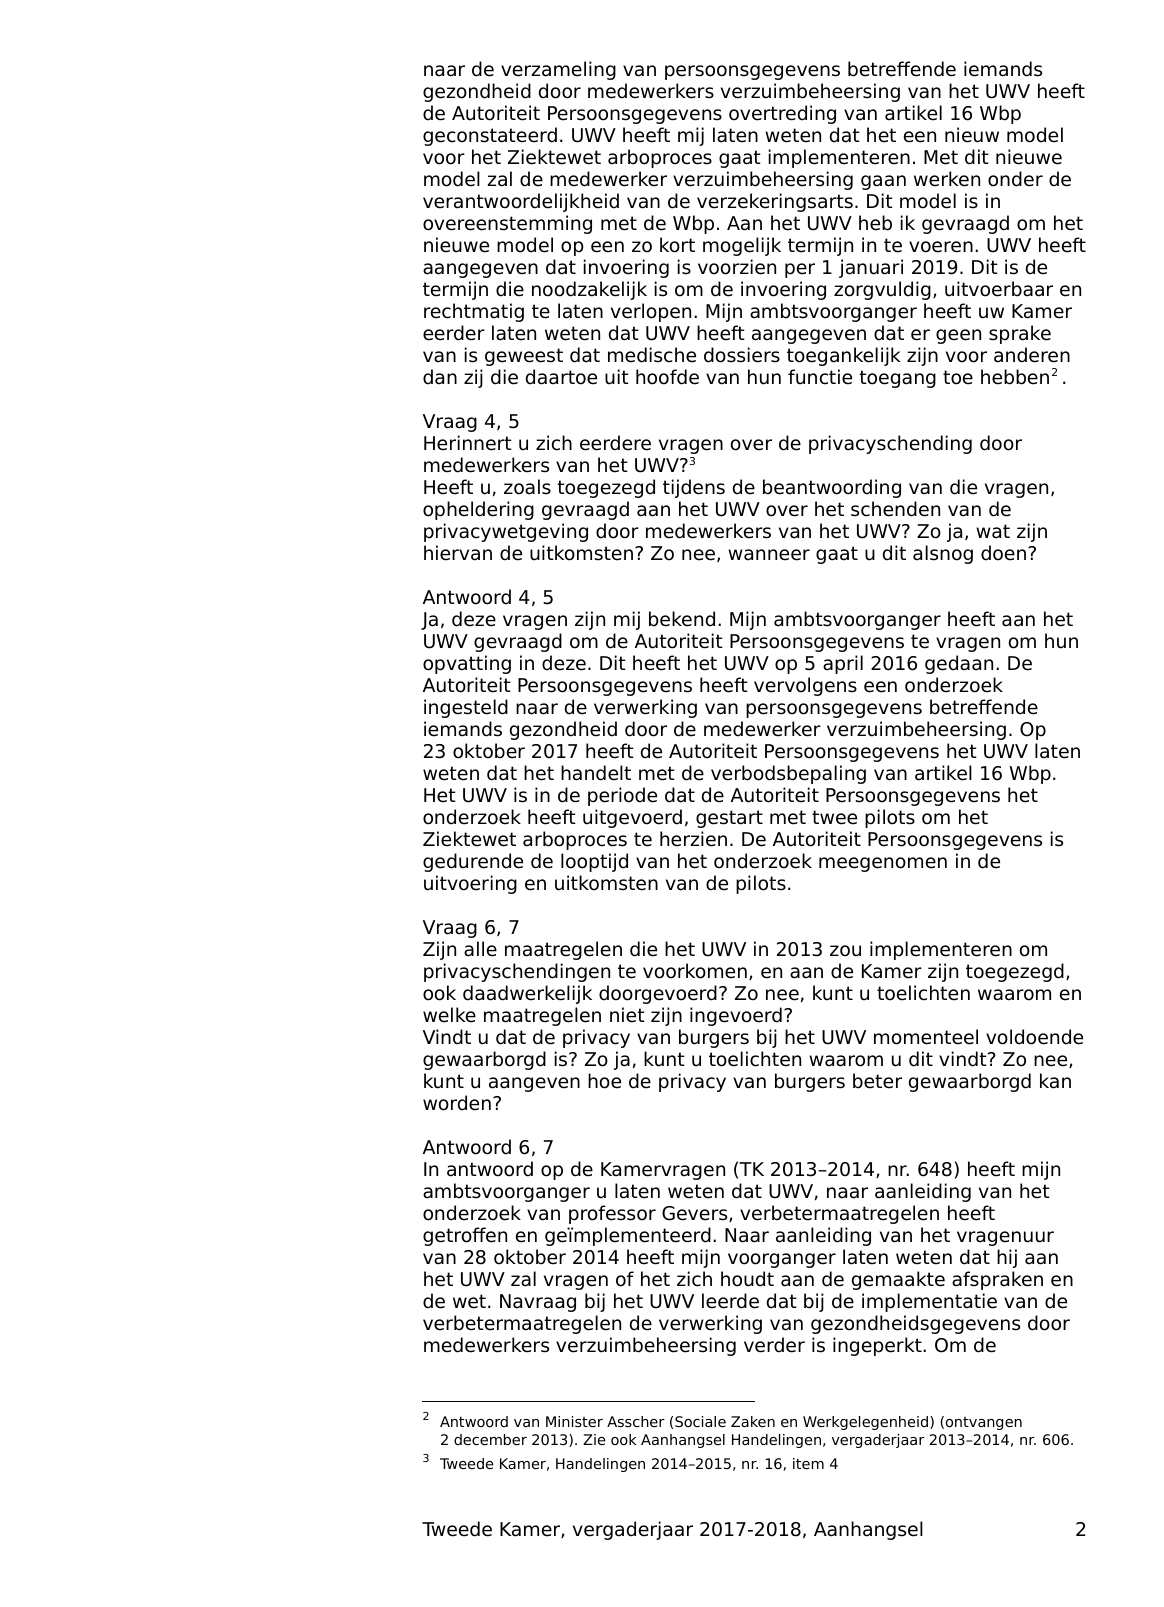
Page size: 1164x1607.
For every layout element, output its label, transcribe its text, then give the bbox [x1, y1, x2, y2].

text Vraag 4, 5 [422, 411, 1087, 433]
text Antwoord van Minister Asscher (Sociale Zaken en Werkgelegenheid) (ontvangen 2 december 2013). Zie ook Aanhangsel Handelingen, vergaderjaar 2013–2014, nr. 606. [422, 1410, 1087, 1449]
text Tweede Kamer, Handelingen 2014–2015, nr. 16, item 4 [422, 1452, 1087, 1474]
text Vindt u dat de privacy van burgers bij het UWV momenteel voldoende gewaarborgd is? Zo ja, kunt u toelichten waarom u dit vindt? Zo nee, kunt u aangeven hoe de privacy van burgers beter gewaarborgd kan worden? [422, 1027, 1087, 1115]
text Heeft u, zoals toegezegd tijdens de beantwoording van die vragen, opheldering gevraagd aan het UWV over het schenden van de privacywetgeving door medewerkers van het UWV? Zo ja, wat zijn hiervan de uitkomsten? Zo nee, wanneer gaat u dit alsnog doen? [422, 477, 1087, 565]
text Antwoord 4, 5 [422, 587, 1087, 609]
text Ja, deze vragen zijn mij bekend. Mijn ambtsvoorganger heeft aan het UWV gevraagd om de Autoriteit Persoonsgegevens te vragen om hun opvatting in deze. Dit heeft het UWV op 5 april 2016 gedaan. De Autoriteit Persoonsgegevens heeft vervolgens een onderzoek ingesteld naar de verwerking van persoonsgegevens betreffende iemands gezondheid door de medewerker verzuimbeheersing. Op 23 oktober 2017 heeft de Autoriteit Persoonsgegevens het UWV laten weten dat het handelt met de verbodsbepaling van artikel 16 Wbp. Het UWV is in de periode dat de Autoriteit Persoonsgegevens het onderzoek heeft uitgevoerd, gestart met twee pilots om het Ziektewet arboproces te herzien. De Autoriteit Persoonsgegevens is gedurende de looptijd van het onderzoek meegenomen in de uitvoering en uitkomsten van de pilots. [422, 609, 1087, 895]
text naar de verzameling van persoonsgegevens betreffende iemands gezondheid door medewerkers verzuimbeheersing van het UWV heeft de Autoriteit Persoonsgegevens overtreding van artikel 16 Wbp geconstateerd. UWV heeft mij laten weten dat het een nieuw model voor het Ziektewet arboproces gaat implementeren. Met dit nieuwe model zal de medewerker verzuimbeheersing gaan werken onder de verantwoordelijkheid van de verzekeringsarts. Dit model is in overeenstemming met de Wbp. Aan het UWV heb ik gevraagd om het nieuwe model op een zo kort mogelijk termijn in te voeren. UWV heeft aangegeven dat invoering is voorzien per 1 januari 2019. Dit is de termijn die noodzakelijk is om de invoering zorgvuldig, uitvoerbaar en rechtmatig te laten verlopen. Mijn ambtsvoorganger heeft uw Kamer eerder laten weten dat UWV heeft aangegeven dat er geen sprake van is geweest dat medische dossiers toegankelijk zijn voor anderen dan zij die daartoe uit hoofde van hun functie toegang toe hebben. [422, 59, 1087, 389]
text In antwoord op de Kamervragen (TK 2013–2014, nr. 648) heeft mijn ambtsvoorganger u laten weten dat UWV, naar aanleiding van het onderzoek van professor Gevers, verbetermaatregelen heeft getroffen en geïmplementeerd. Naar aanleiding van het vragenuur van 28 oktober 2014 heeft mijn voorganger laten weten dat hij aan het UWV zal vragen of het zich houdt aan de gemaakte afspraken en de wet. Navraag bij het UWV leerde dat bij de implementatie van de verbetermaatregelen de verwerking van gezondheidsgegevens door medewerkers verzuimbeheersing verder is ingeperkt. Om de [422, 1159, 1087, 1357]
text Herinnert u zich eerdere vragen over de privacyschending door medewerkers van het UWV? [422, 433, 1087, 477]
text Antwoord 6, 7 [422, 1137, 1087, 1159]
text Zijn alle maatregelen die het UWV in 2013 zou implementeren om privacyschendingen te voorkomen, en aan de Kamer zijn toegezegd, ook daadwerkelijk doorgevoerd? Zo nee, kunt u toelichten waarom en welke maatregelen niet zijn ingevoerd? [422, 939, 1087, 1027]
text Vraag 6, 7 [422, 917, 1087, 939]
